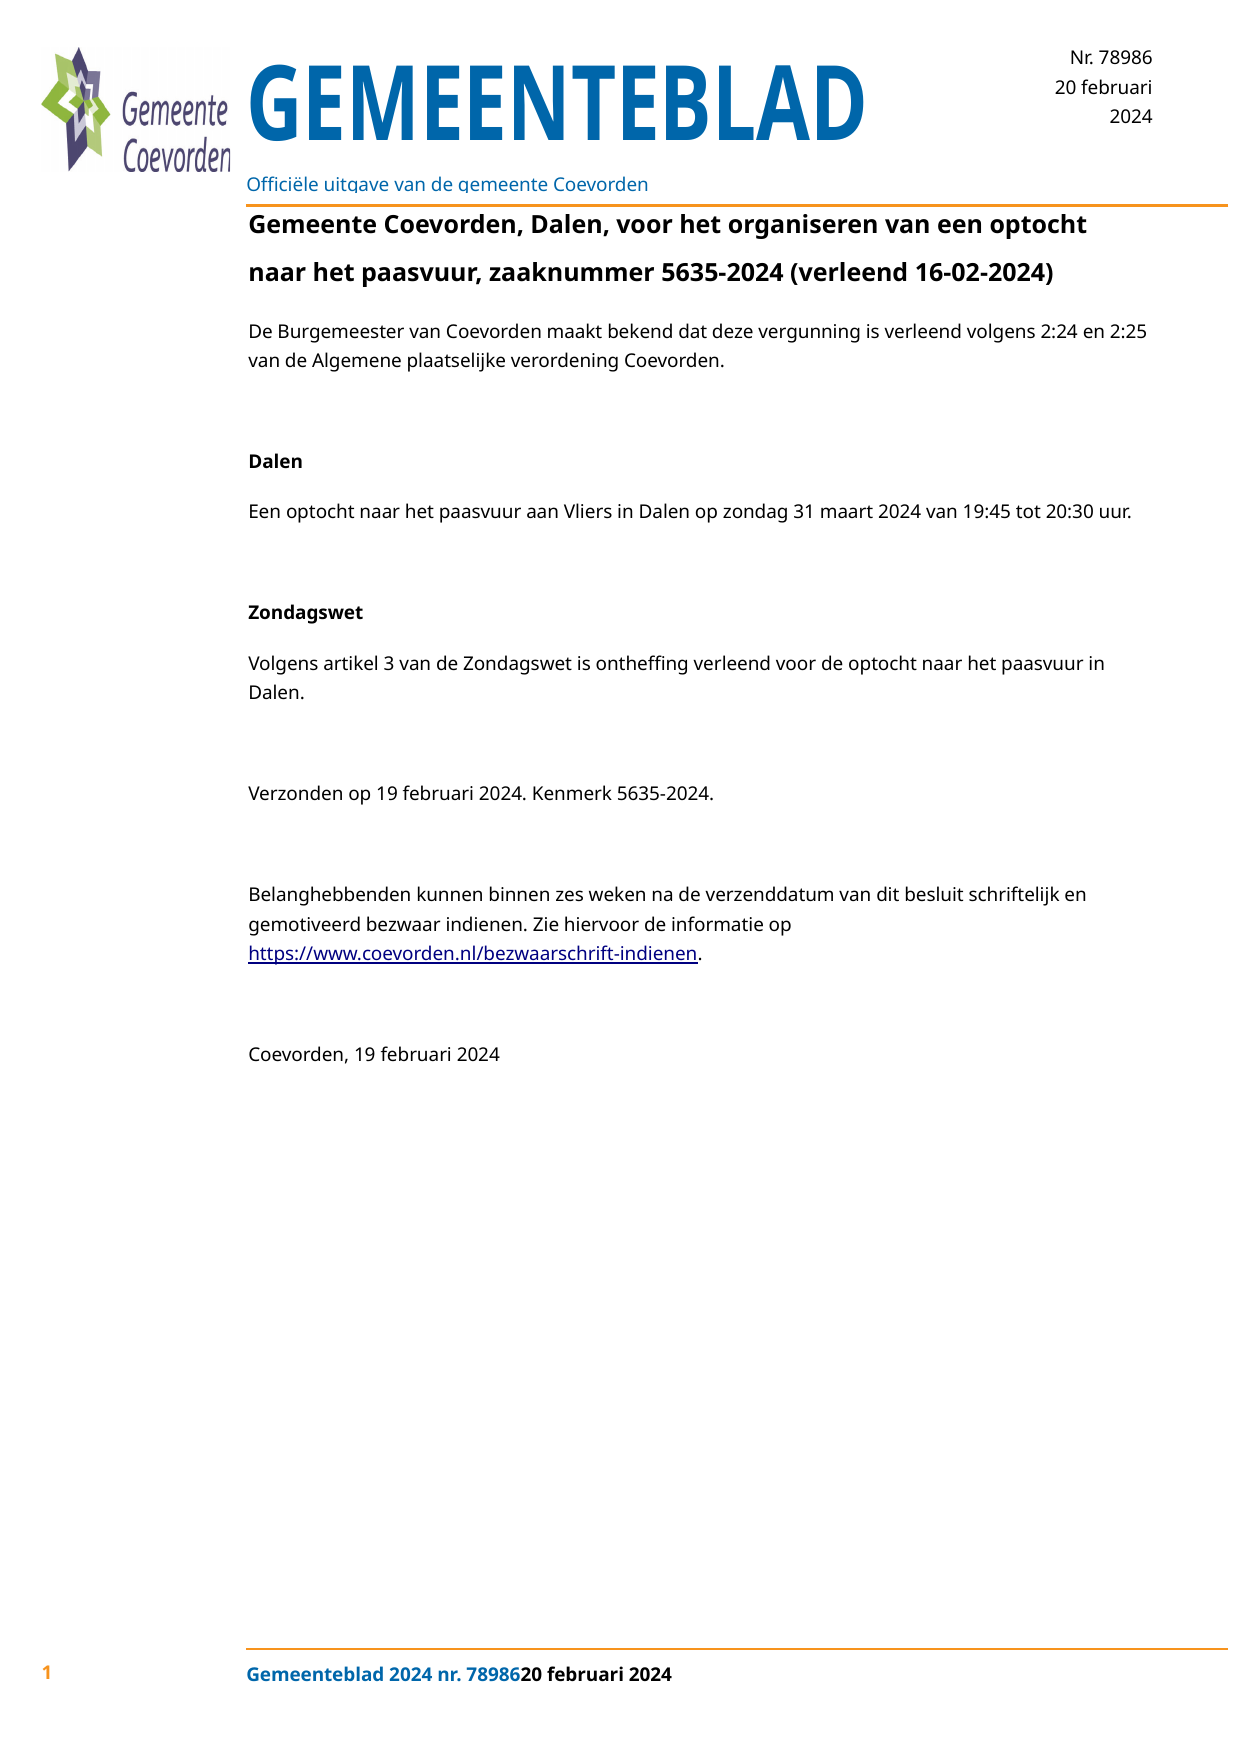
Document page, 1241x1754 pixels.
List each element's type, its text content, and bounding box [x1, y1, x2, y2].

text Zondagswet [248, 599, 1152, 625]
text Verzonden op 19 februari 2024. Kenmerk 5635-2024. [248, 780, 1152, 806]
text Coevorden, 19 februari 2024 [248, 1041, 1152, 1067]
text Een optocht naar het paasvuur aan Vliers in Dalen op zondag 31 maart 2024 van 19:45 tot 20:30 uur. [248, 499, 1152, 524]
text Gemeente Coevorden, Dalen, voor het organiseren van een optocht naar het paasvuur, zaaknummer 5635-2024 (verleend 16-02-2024) [248, 207, 1152, 288]
text Volgens artikel 3 van de Zondagswet is ontheffing verleend voor de optocht naar het paasvuur in Dalen. [248, 650, 1152, 705]
text Dalen [248, 448, 1152, 474]
picture [41, 47, 231, 172]
text De Burgemeester van Coevorden maakt bekend dat deze vergunning is verleend volgens 2:24 en 2:25 van de Algemene plaatselijke verordening Coevorden. [248, 318, 1152, 373]
text Belanghebbenden kunnen binnen zes weken na de verzenddatum van dit besluit schriftelijk en gemotiveerd bezwaar indienen. Zie hiervoor de informatie op https://www.coevorden.nl/bezwaarschrift-indienen. [248, 881, 1152, 966]
